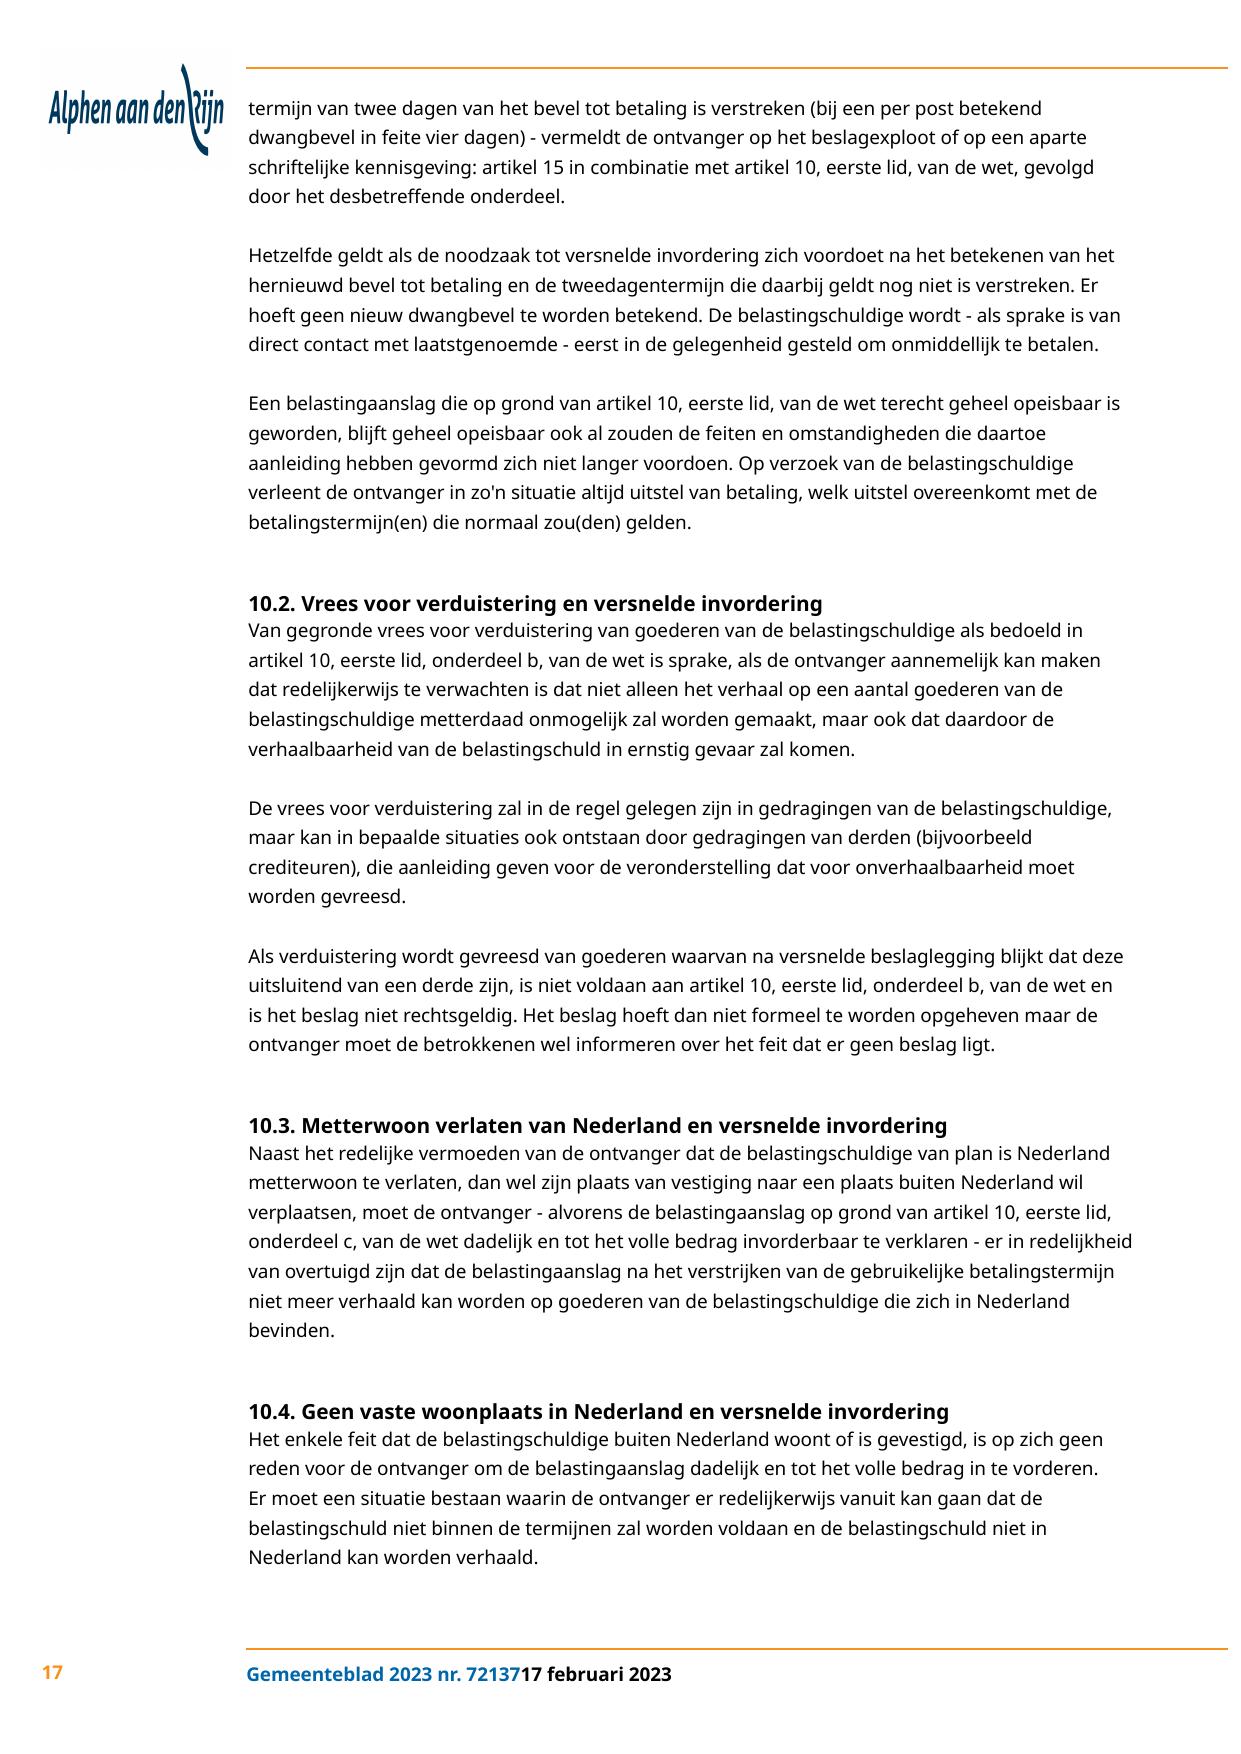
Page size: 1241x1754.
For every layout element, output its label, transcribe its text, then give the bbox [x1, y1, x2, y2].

text uitsluitend van een derde zijn, is niet voldaan aan artikel 10, eerste lid, onderdeel b, van de wet en [248, 972, 1152, 998]
text De vrees voor verduistering zal in de regel gelegen zijn in gedragingen van de belastingschuldige, [248, 795, 1152, 821]
text Hetzelfde geldt als de noodzaak tot versnelde invordering zich voordoet na het betekenen van het [248, 243, 1152, 268]
text betalingstermijn(en) die normaal zou(den) gelden. [248, 509, 1152, 535]
text aanleiding hebben gevormd zich niet langer voordoen. Op verzoek van de belastingschuldige [248, 450, 1152, 476]
text verhaalbaarheid van de belastingschuld in ernstig gevaar zal komen. [248, 736, 1152, 761]
text Het enkele feit dat de belastingschuldige buiten Nederland woont of is gevestigd, is op zich geen [248, 1426, 1152, 1452]
text reden voor de ontvanger om de belastingaanslag dadelijk en tot het volle bedrag in te vorderen. [248, 1456, 1152, 1481]
text 10.2. Vrees voor verduistering en versnelde invordering [248, 589, 1152, 617]
text maar kan in bepaalde situaties ook ontstaan door gedragingen van derden (bijvoorbeeld [248, 824, 1152, 850]
picture [41, 47, 231, 172]
text onderdeel c, van de wet dadelijk en tot het volle bedrag invorderbaar te verklaren - er in redelijkheid [248, 1229, 1152, 1254]
text Als verduistering wordt gevreesd van goederen waarvan na versnelde beslaglegging blijkt dat deze [248, 943, 1152, 968]
text bevinden. [248, 1317, 1152, 1343]
text dat redelijkerwijs te verwachten is dat niet alleen het verhaal op een aantal goederen van de [248, 677, 1152, 702]
text worden gevreesd. [248, 884, 1152, 909]
text artikel 10, eerste lid, onderdeel b, van de wet is sprake, als de ontvanger aannemelijk kan maken [248, 647, 1152, 673]
text Nederland kan worden verhaald. [248, 1544, 1152, 1570]
text 10.4. Geen vaste woonplaats in Nederland en versnelde invordering [248, 1397, 1152, 1426]
text van overtuigd zijn dat de belastingaanslag na het verstrijken van de gebruikelijke betalingstermijn [248, 1258, 1152, 1284]
text Van gegronde vrees voor verduistering van goederen van de belastingschuldige als bedoeld in [248, 617, 1152, 643]
text belastingschuldige metterdaad onmogelijk zal worden gemaakt, maar ook dat daardoor de [248, 706, 1152, 732]
text schriftelijke kennisgeving: artikel 15 in combinatie met artikel 10, eerste lid, van de wet, gevolgd [248, 154, 1152, 180]
text geworden, blijft geheel opeisbaar ook al zouden de feiten en omstandigheden die daartoe [248, 420, 1152, 446]
text termijn van twee dagen van het bevel tot betaling is verstreken (bij een per post betekend [248, 95, 1152, 121]
text ontvanger moet de betrokkenen wel informeren over het feit dat er geen beslag ligt. [248, 1032, 1152, 1057]
text verleent de ontvanger in zo'n situatie altijd uitstel van betaling, welk uitstel overeenkomt met de [248, 479, 1152, 505]
text is het beslag niet rechtsgeldig. Het beslag hoeft dan niet formeel te worden opgeheven maar de [248, 1002, 1152, 1028]
text Naast het redelijke vermoeden van de ontvanger dat de belastingschuldige van plan is Nederland [248, 1140, 1152, 1166]
text metterwoon te verlaten, dan wel zijn plaats van vestiging naar een plaats buiten Nederland wil [248, 1169, 1152, 1195]
text hoeft geen nieuw dwangbevel te worden betekend. De belastingschuldige wordt - als sprake is van [248, 302, 1152, 328]
text belastingschuld niet binnen de termijnen zal worden voldaan en de belastingschuld niet in [248, 1515, 1152, 1540]
text Een belastingaanslag die op grond van artikel 10, eerste lid, van de wet terecht geheel opeisbaar is [248, 391, 1152, 416]
text dwangbevel in feite vier dagen) - vermeldt de ontvanger op het beslagexploot of op een aparte [248, 124, 1152, 150]
text crediteuren), die aanleiding geven voor de veronderstelling dat voor onverhaalbaarheid moet [248, 854, 1152, 880]
text niet meer verhaald kan worden op goederen van de belastingschuldige die zich in Nederland [248, 1288, 1152, 1314]
text Er moet een situatie bestaan waarin de ontvanger er redelijkerwijs vanuit kan gaan dat de [248, 1485, 1152, 1511]
text hernieuwd bevel tot betaling en de tweedagentermijn die daarbij geldt nog niet is verstreken. Er [248, 272, 1152, 298]
text door het desbetreffende onderdeel. [248, 183, 1152, 209]
text 10.3. Metterwoon verlaten van Nederland en versnelde invordering [248, 1112, 1152, 1140]
text direct contact met laatstgenoemde - eerst in de gelegenheid gesteld om onmiddellijk te betalen. [248, 331, 1152, 357]
text verplaatsen, moet de ontvanger - alvorens de belastingaanslag op grond van artikel 10, eerste lid, [248, 1199, 1152, 1225]
